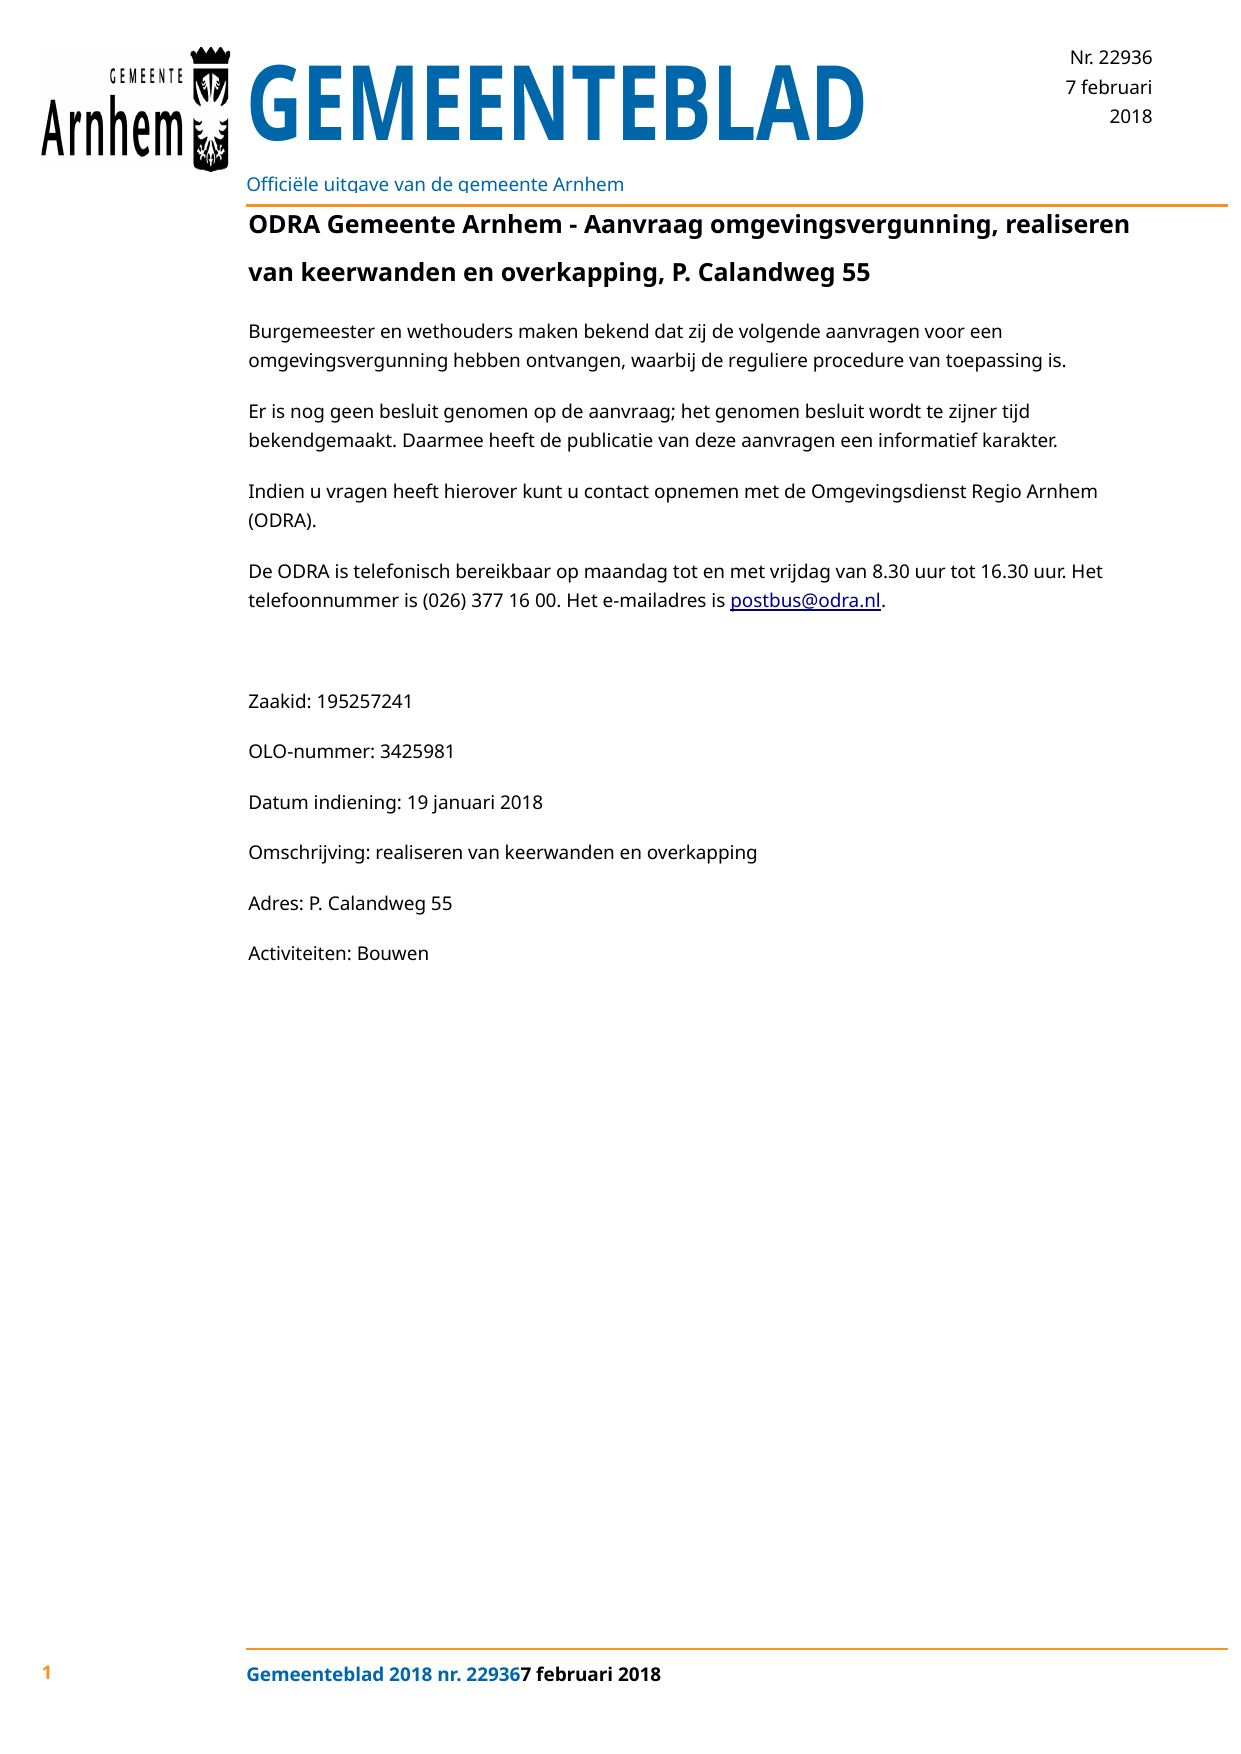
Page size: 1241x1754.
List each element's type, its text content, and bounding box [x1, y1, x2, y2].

text Adres: P. Calandweg 55 [248, 890, 1152, 916]
text Activiteiten: Bouwen [248, 940, 1152, 966]
picture [41, 47, 231, 172]
text Datum indiening: 19 januari 2018 [248, 789, 1152, 815]
text ODRA Gemeente Arnhem - Aanvraag omgevingsvergunning, realiseren van keerwanden en overkapping, P. Calandweg 55 [248, 207, 1152, 288]
text Er is nog geen besluit genomen op de aanvraag; het genomen besluit wordt te zijner tijd bekendgemaakt. Daarmee heeft de publicatie van deze aanvragen een informatief karakter. [248, 398, 1152, 453]
text De ODRA is telefonisch bereikbaar op maandag tot en met vrijdag van 8.30 uur tot 16.30 uur. Het telefoonnummer is (026) 377 16 00. Het e-mailadres is postbus@odra.nl. [248, 558, 1152, 613]
text Omschrijving: realiseren van keerwanden en overkapping [248, 839, 1152, 865]
text Zaakid: 195257241 [248, 688, 1152, 714]
text Indien u vragen heeft hierover kunt u contact opnemen met de Omgevingsdienst Regio Arnhem (ODRA). [248, 478, 1152, 533]
text OLO-nummer: 3425981 [248, 739, 1152, 764]
text Burgemeester en wethouders maken bekend dat zij de volgende aanvragen voor een omgevingsvergunning hebben ontvangen, waarbij de reguliere procedure van toepassing is. [248, 318, 1152, 373]
